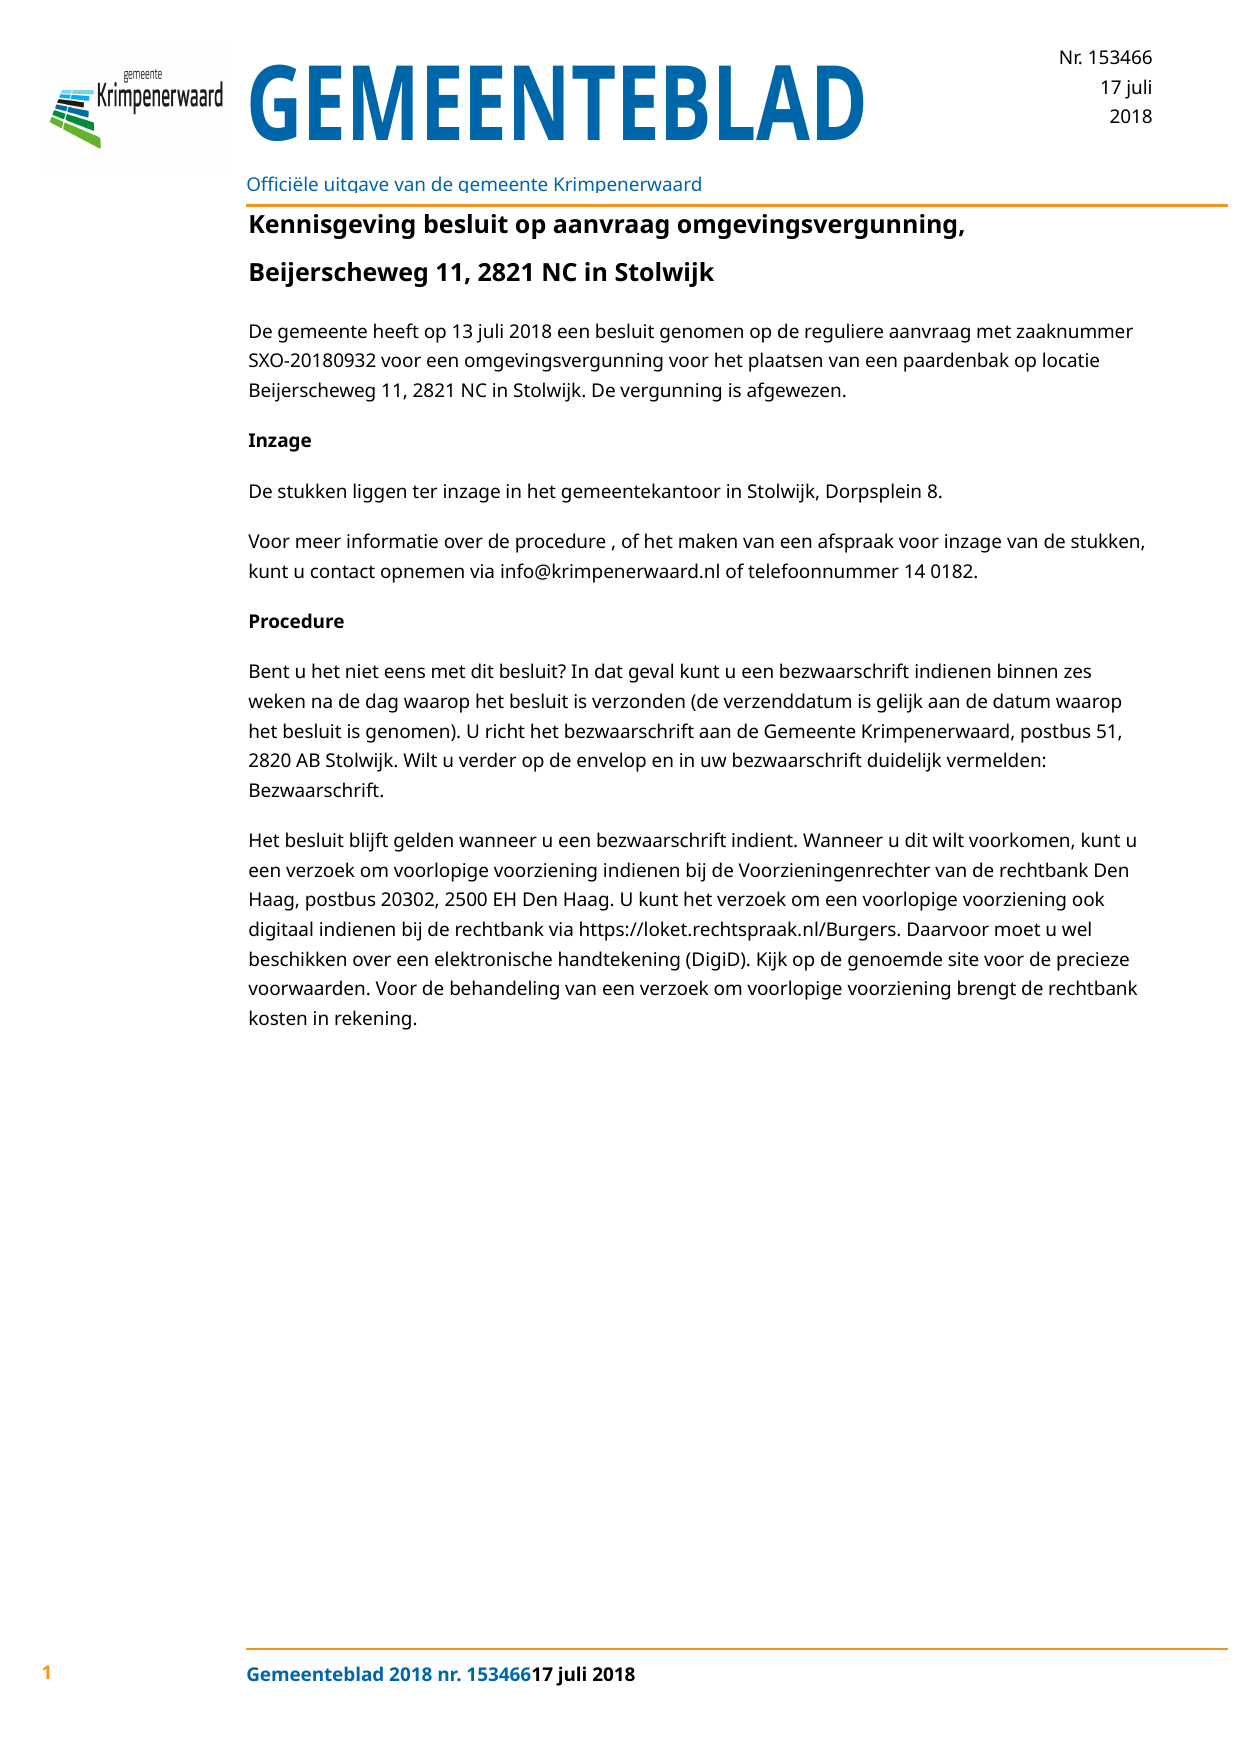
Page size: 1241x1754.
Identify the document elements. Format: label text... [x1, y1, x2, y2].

text De gemeente heeft op 13 juli 2018 een besluit genomen op de reguliere aanvraag met zaaknummer SXO-20180932 voor een omgevingsvergunning voor het plaatsen van een paardenbak op locatie Beijerscheweg 11, 2821 NC in Stolwijk. De vergunning is afgewezen. [248, 318, 1152, 403]
text Bent u het niet eens met dit besluit? In dat geval kunt u een bezwaarschrift indienen binnen zes weken na de dag waarop het besluit is verzonden (de verzenddatum is gelijk aan de datum waarop het besluit is genomen). U richt het bezwaarschrift aan de Gemeente Krimpenerwaard, postbus 51, 2820 AB Stolwijk. Wilt u verder op de envelop en in uw bezwaarschrift duidelijk vermelden: Bezwaarschrift. [248, 659, 1152, 803]
picture [41, 47, 231, 172]
text Inzage [248, 427, 1152, 453]
text De stukken liggen ter inzage in het gemeentekantoor in Stolwijk, Dorpsplein 8. [248, 478, 1152, 504]
text Het besluit blijft gelden wanneer u een bezwaarschrift indient. Wanneer u dit wilt voorkomen, kunt u een verzoek om voorlopige voorziening indienen bij de Voorzieningenrechter van de rechtbank Den Haag, postbus 20302, 2500 EH Den Haag. U kunt het verzoek om een voorlopige voorziening ook digitaal indienen bij de rechtbank via https://loket.rechtspraak.nl/Burgers. Daarvoor moet u wel beschikken over een elektronische handtekening (DigiD). Kijk op de genoemde site voor de precieze voorwaarden. Voor de behandeling van een verzoek om voorlopige voorziening brengt de rechtbank kosten in rekening. [248, 827, 1152, 1031]
text Voor meer informatie over de procedure , of het maken van een afspraak voor inzage van de stukken, kunt u contact opnemen via info@krimpenerwaard.nl of telefoonnummer 14 0182. [248, 528, 1152, 584]
text Procedure [248, 608, 1152, 634]
text Kennisgeving besluit op aanvraag omgevingsvergunning, Beijerscheweg 11, 2821 NC in Stolwijk [248, 207, 1152, 288]
